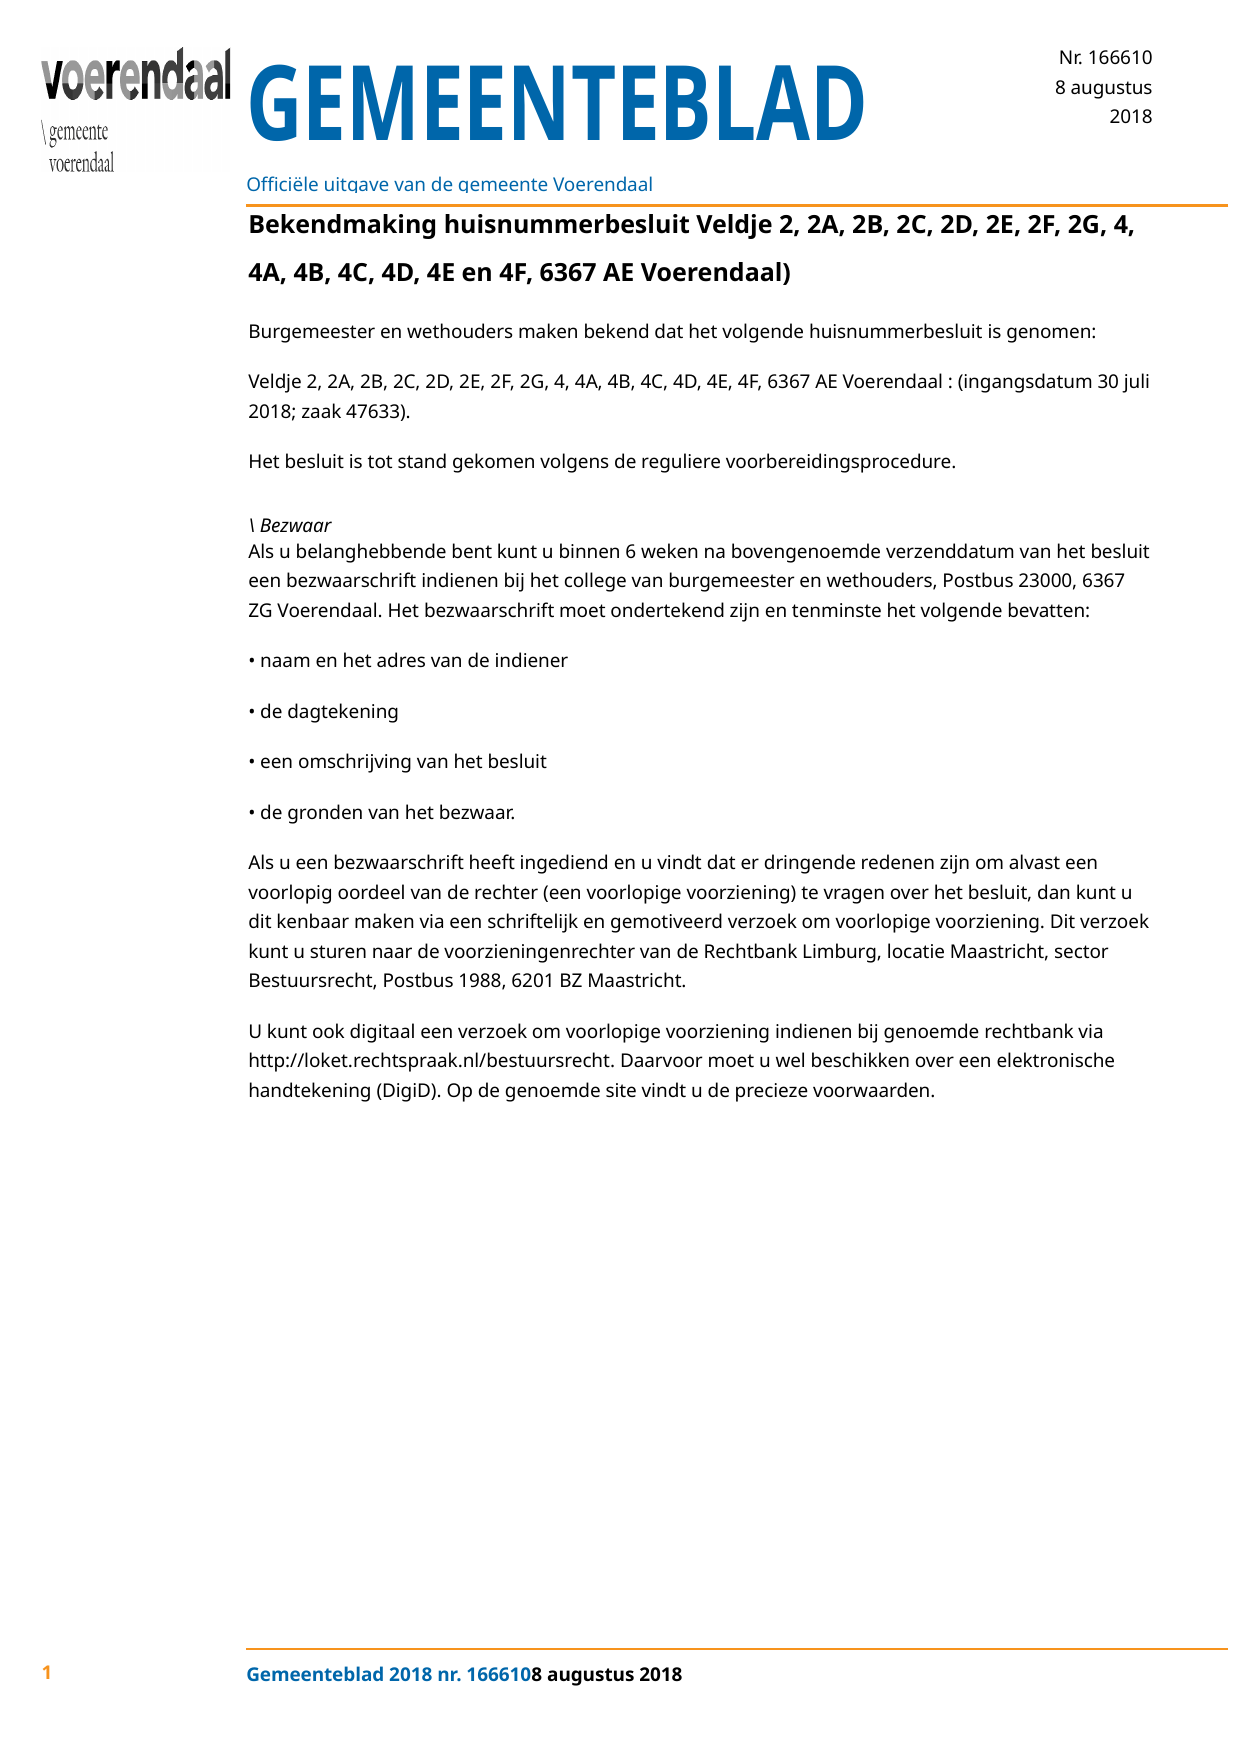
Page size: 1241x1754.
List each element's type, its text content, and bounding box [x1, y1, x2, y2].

text Burgemeester en wethouders maken bekend dat het volgende huisnummerbesluit is genomen: [248, 318, 1152, 344]
text Het besluit is tot stand gekomen volgens de reguliere voorbereidingsprocedure. [248, 448, 1152, 474]
text \ Bezwaar [248, 512, 1152, 538]
text U kunt ook digitaal een verzoek om voorlopige voorziening indienen bij genoemde rechtbank via http://loket.rechtspraak.nl/bestuursrecht. Daarvoor moet u wel beschikken over een elektronische handtekening (DigiD). Op de genoemde site vindt u de precieze voorwaarden. [248, 1018, 1152, 1103]
text Als u een bezwaarschrift heeft ingediend en u vindt dat er dringende redenen zijn om alvast een voorlopig oordeel van de rechter (een voorlopige voorziening) te vragen over het besluit, dan kunt u dit kenbaar maken via een schriftelijk en gemotiveerd verzoek om voorlopige voorziening. Dit verzoek kunt u sturen naar de voorzieningenrechter van de Rechtbank Limburg, locatie Maastricht, sector Bestuursrecht, Postbus 1988, 6201 BZ Maastricht. [248, 849, 1152, 993]
text • de dagtekening [248, 698, 1152, 724]
picture [41, 47, 231, 172]
text Bekendmaking huisnummerbesluit Veldje 2, 2A, 2B, 2C, 2D, 2E, 2F, 2G, 4, 4A, 4B, 4C, 4D, 4E en 4F, 6367 AE Voerendaal) [248, 207, 1152, 288]
text • een omschrijving van het besluit [248, 748, 1152, 774]
text • de gronden van het bezwaar. [248, 799, 1152, 824]
text Als u belanghebbende bent kunt u binnen 6 weken na bovengenoemde verzenddatum van het besluit een bezwaarschrift indienen bij het college van burgemeester en wethouders, Postbus 23000, 6367 ZG Voerendaal. Het bezwaarschrift moet ondertekend zijn en tenminste het volgende bevatten: [248, 538, 1152, 623]
text Veldje 2, 2A, 2B, 2C, 2D, 2E, 2F, 2G, 4, 4A, 4B, 4C, 4D, 4E, 4F, 6367 AE Voerendaal : (ingangsdatum 30 juli 2018; zaak 47633). [248, 368, 1152, 424]
text • naam en het adres van de indiener [248, 648, 1152, 673]
